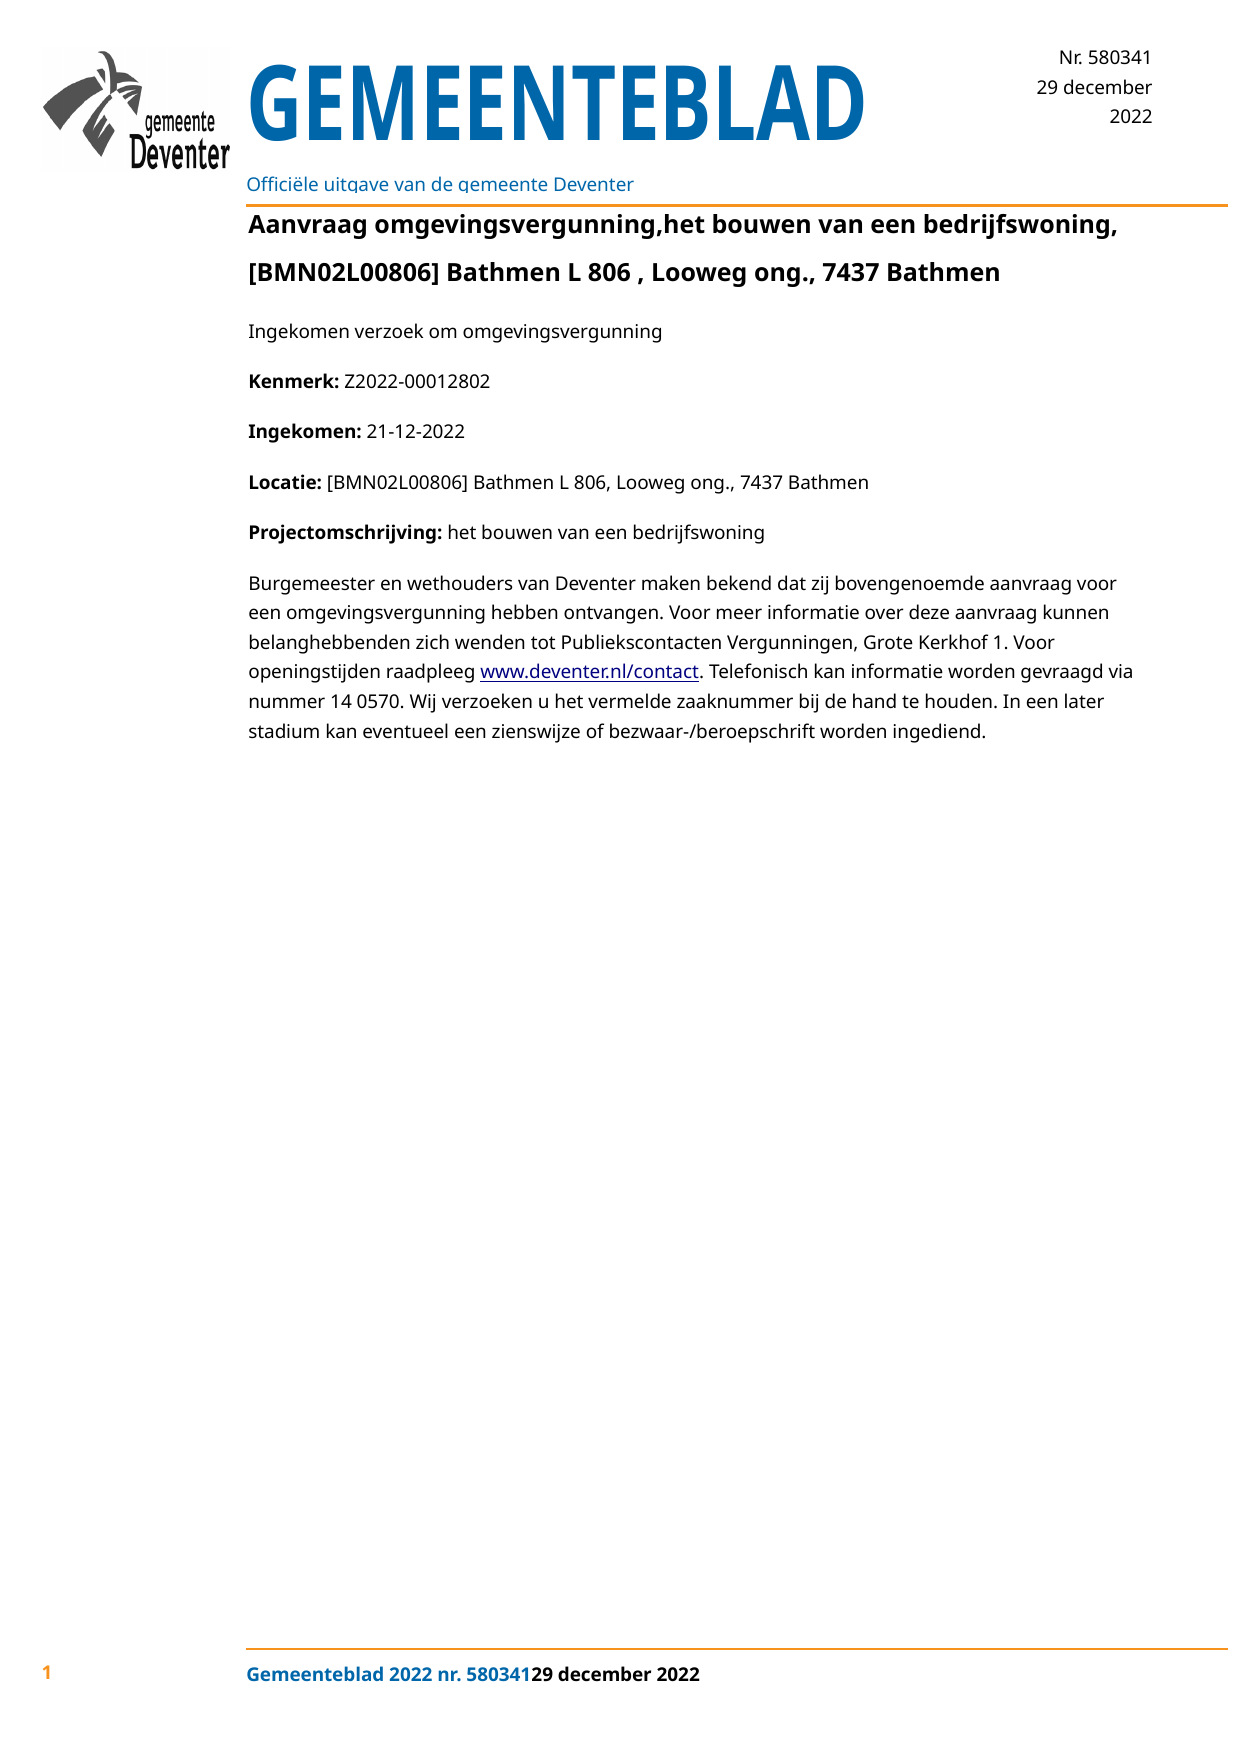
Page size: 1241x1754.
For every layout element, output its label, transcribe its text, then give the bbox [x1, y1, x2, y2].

text Ingekomen verzoek om omgevingsvergunning [248, 318, 1152, 344]
picture [41, 47, 231, 172]
text Ingekomen: 21-12-2022 [248, 419, 1152, 444]
text Locatie: [BMN02L00806] Bathmen L 806, Looweg ong., 7437 Bathmen [248, 469, 1152, 495]
text Projectomschrijving: het bouwen van een bedrijfswoning [248, 519, 1152, 545]
text Aanvraag omgevingsvergunning,het bouwen van een bedrijfswoning, [BMN02L00806] Bathmen L 806 , Looweg ong., 7437 Bathmen [248, 207, 1152, 288]
text Burgemeester en wethouders van Deventer maken bekend dat zij bovengenoemde aanvraag voor een omgevingsvergunning hebben ontvangen. Voor meer informatie over deze aanvraag kunnen belanghebbenden zich wenden tot Publiekscontacten Vergunningen, Grote Kerkhof 1. Voor openingstijden raadpleeg www.deventer.nl/contact. Telefonisch kan informatie worden gevraagd via nummer 14 0570. Wij verzoeken u het vermelde zaaknummer bij de hand te houden. In een later stadium kan eventueel een zienswijze of bezwaar-/beroepschrift worden ingediend. [248, 570, 1152, 744]
text Kenmerk: Z2022-00012802 [248, 368, 1152, 394]
